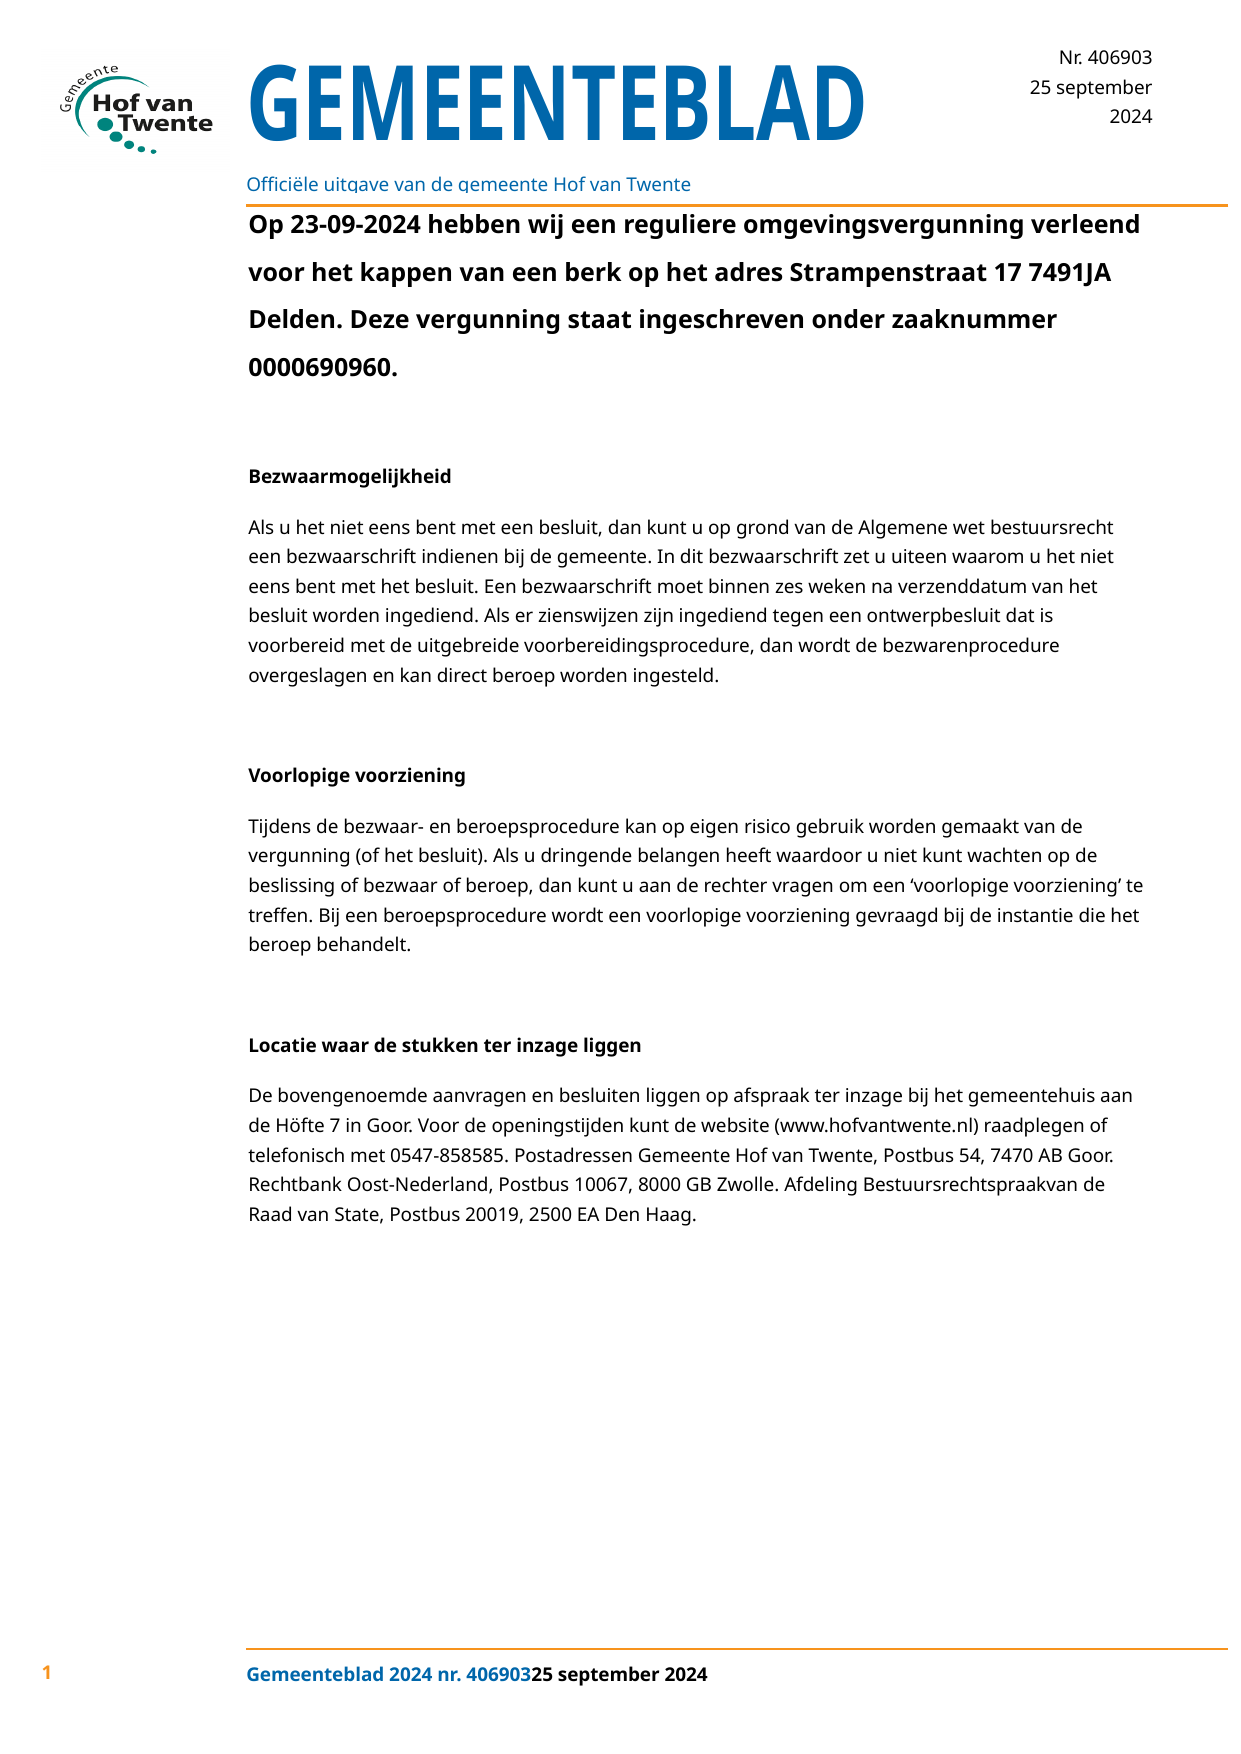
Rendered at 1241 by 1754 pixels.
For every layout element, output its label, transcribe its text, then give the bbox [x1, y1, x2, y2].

text De bovengenoemde aanvragen en besluiten liggen op afspraak ter inzage bij het gemeentehuis aan de Höfte 7 in Goor. Voor de openingstijden kunt de website (www.hofvantwente.nl) raadplegen of telefonisch met 0547-858585. Postadressen Gemeente Hof van Twente, Postbus 54, 7470 AB Goor. Rechtbank Oost-Nederland, Postbus 10067, 8000 GB Zwolle. Afdeling Bestuursrechtspraakvan de Raad van State, Postbus 20019, 2500 EA Den Haag. [248, 1083, 1152, 1227]
text Tijdens de bezwaar- en beroepsprocedure kan op eigen risico gebruik worden gemaakt van de vergunning (of het besluit). Als u dringende belangen heeft waardoor u niet kunt wachten op de beslissing of bezwaar of beroep, dan kunt u aan de rechter vragen om een ‘voorlopige voorziening’ te treffen. Bij een beroepsprocedure wordt een voorlopige voorziening gevraagd bij de instantie die het beroep behandelt. [248, 813, 1152, 957]
text Voorlopige voorziening [248, 763, 1152, 788]
text Locatie waar de stukken ter inzage liggen [248, 1032, 1152, 1058]
text Bezwaarmogelijkheid [248, 463, 1152, 489]
text Op 23-09-2024 hebben wij een reguliere omgevingsvergunning verleend voor het kappen van een berk op het adres Strampenstraat 17 7491JA Delden. Deze vergunning staat ingeschreven onder zaaknummer 0000690960. [248, 207, 1152, 384]
text Als u het niet eens bent met een besluit, dan kunt u op grond van de Algemene wet bestuursrecht een bezwaarschrift indienen bij de gemeente. In dit bezwaarschrift zet u uiteen waarom u het niet eens bent met het besluit. Een bezwaarschrift moet binnen zes weken na verzenddatum van het besluit worden ingediend. Als er zienswijzen zijn ingediend tegen een ontwerpbesluit dat is voorbereid met de uitgebreide voorbereidingsprocedure, dan wordt de bezwarenprocedure overgeslagen en kan direct beroep worden ingesteld. [248, 514, 1152, 688]
picture [41, 47, 231, 172]
